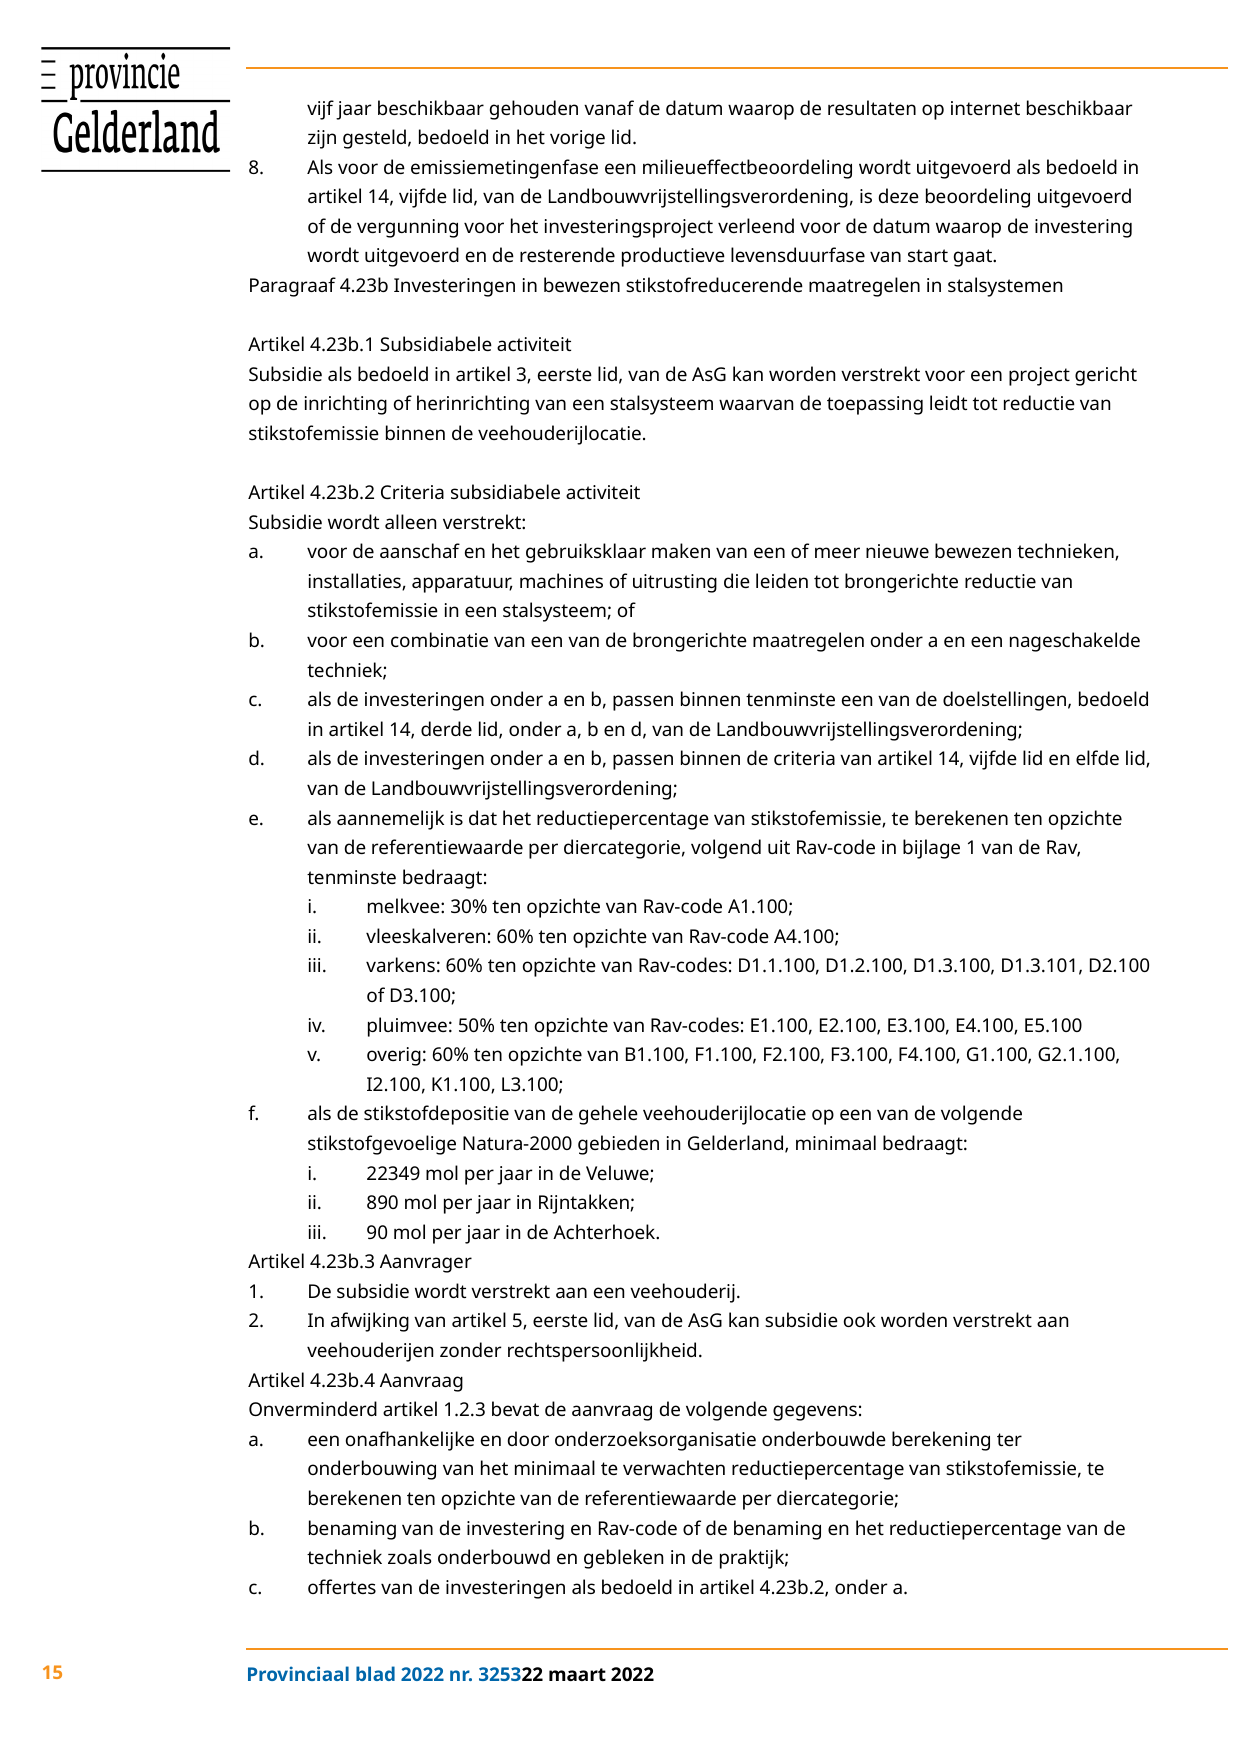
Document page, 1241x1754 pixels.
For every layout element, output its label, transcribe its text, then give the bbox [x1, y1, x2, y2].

list offertes van de investeringen als bedoeld in artikel 4.23b.2, onder a. [248, 1574, 1152, 1600]
text Artikel 4.23b.3 Aanvrager [248, 1248, 1152, 1274]
list melkvee: 30% ten opzichte van Rav-code A1.100; [307, 893, 1152, 919]
list vijf jaar beschikbaar gehouden vanaf de datum waarop de resultaten op internet beschikbaar zijn gesteld, bedoeld in het vorige lid. [248, 95, 1152, 150]
text Artikel 4.23b.4 Aanvraag [248, 1367, 1152, 1393]
list als de stikstofdepositie van de gehele veehouderijlocatie op een van de volgende stikstofgevoelige Natura-2000 gebieden in Gelderland, minimaal bedraagt: [248, 1101, 1152, 1156]
list Als voor de emissiemetingenfase een milieueffectbeoordeling wordt uitgevoerd als bedoeld in artikel 14, vijfde lid, van de Landbouwvrijstellingsverordening, is deze beoordeling uitgevoerd of de vergunning voor het investeringsproject verleend voor de datum waarop de investering wordt uitgevoerd en de resterende productieve levensduurfase van start gaat. [248, 154, 1152, 268]
list als de investeringen onder a en b, passen binnen de criteria van artikel 14, vijfde lid en elfde lid, van de Landbouwvrijstellingsverordening; [248, 746, 1152, 801]
list vleeskalveren: 60% ten opzichte van Rav-code A4.100; [307, 923, 1152, 949]
list 890 mol per jaar in Rijntakken; [307, 1189, 1152, 1215]
text Subsidie wordt alleen verstrekt: [248, 509, 1152, 535]
list 22349 mol per jaar in de Veluwe; [307, 1160, 1152, 1186]
list een onafhankelijke en door onderzoeksorganisatie onderbouwde berekening ter onderbouwing van het minimaal te verwachten reductiepercentage van stikstofemissie, te berekenen ten opzichte van de referentiewaarde per diercategorie; [248, 1426, 1152, 1511]
list als de investeringen onder a en b, passen binnen tenminste een van de doelstellingen, bedoeld in artikel 14, derde lid, onder a, b en d, van de Landbouwvrijstellingsverordening; [248, 686, 1152, 742]
text Artikel 4.23b.2 Criteria subsidiabele activiteit [248, 479, 1152, 505]
text Paragraaf 4.23b Investeringen in bewezen stikstofreducerende maatregelen in stalsystemen [248, 272, 1152, 298]
list varkens: 60% ten opzichte van Rav-codes: D1.1.100, D1.2.100, D1.3.100, D1.3.101, D2.100 of D3.100; [307, 953, 1152, 1008]
list als aannemelijk is dat het reductiepercentage van stikstofemissie, te berekenen ten opzichte van de referentiewaarde per diercategorie, volgend uit Rav-code in bijlage 1 van de Rav, tenminste bedraagt: [248, 805, 1152, 890]
list voor de aanschaf en het gebruiksklaar maken van een of meer nieuwe bewezen technieken, installaties, apparatuur, machines of uitrusting die leiden tot brongerichte reductie van stikstofemissie in een stalsysteem; of [248, 538, 1152, 623]
list pluimvee: 50% ten opzichte van Rav-codes: E1.100, E2.100, E3.100, E4.100, E5.100 [307, 1012, 1152, 1038]
text Artikel 4.23b.1 Subsidiabele activiteit [248, 331, 1152, 357]
list In afwijking van artikel 5, eerste lid, van de AsG kan subsidie ook worden verstrekt aan veehouderijen zonder rechtspersoonlijkheid. [248, 1308, 1152, 1363]
text Subsidie als bedoeld in artikel 3, eerste lid, van de AsG kan worden verstrekt voor een project gericht op de inrichting of herinrichting van een stalsysteem waarvan de toepassing leidt tot reductie van stikstofemissie binnen de veehouderijlocatie. [248, 361, 1152, 446]
list De subsidie wordt verstrekt aan een veehouderij. [248, 1278, 1152, 1304]
text Onverminderd artikel 1.2.3 bevat de aanvraag de volgende gegevens: [248, 1396, 1152, 1422]
list overig: 60% ten opzichte van B1.100, F1.100, F2.100, F3.100, F4.100, G1.100, G2.1.100, I2.100, K1.100, L3.100; [307, 1041, 1152, 1097]
list 90 mol per jaar in de Achterhoek. [307, 1219, 1152, 1245]
picture [41, 47, 231, 172]
list benaming van de investering en Rav-code of de benaming en het reductiepercentage van de techniek zoals onderbouwd en gebleken in de praktijk; [248, 1515, 1152, 1570]
list voor een combinatie van een van de brongerichte maatregelen onder a en een nageschakelde techniek; [248, 627, 1152, 683]
